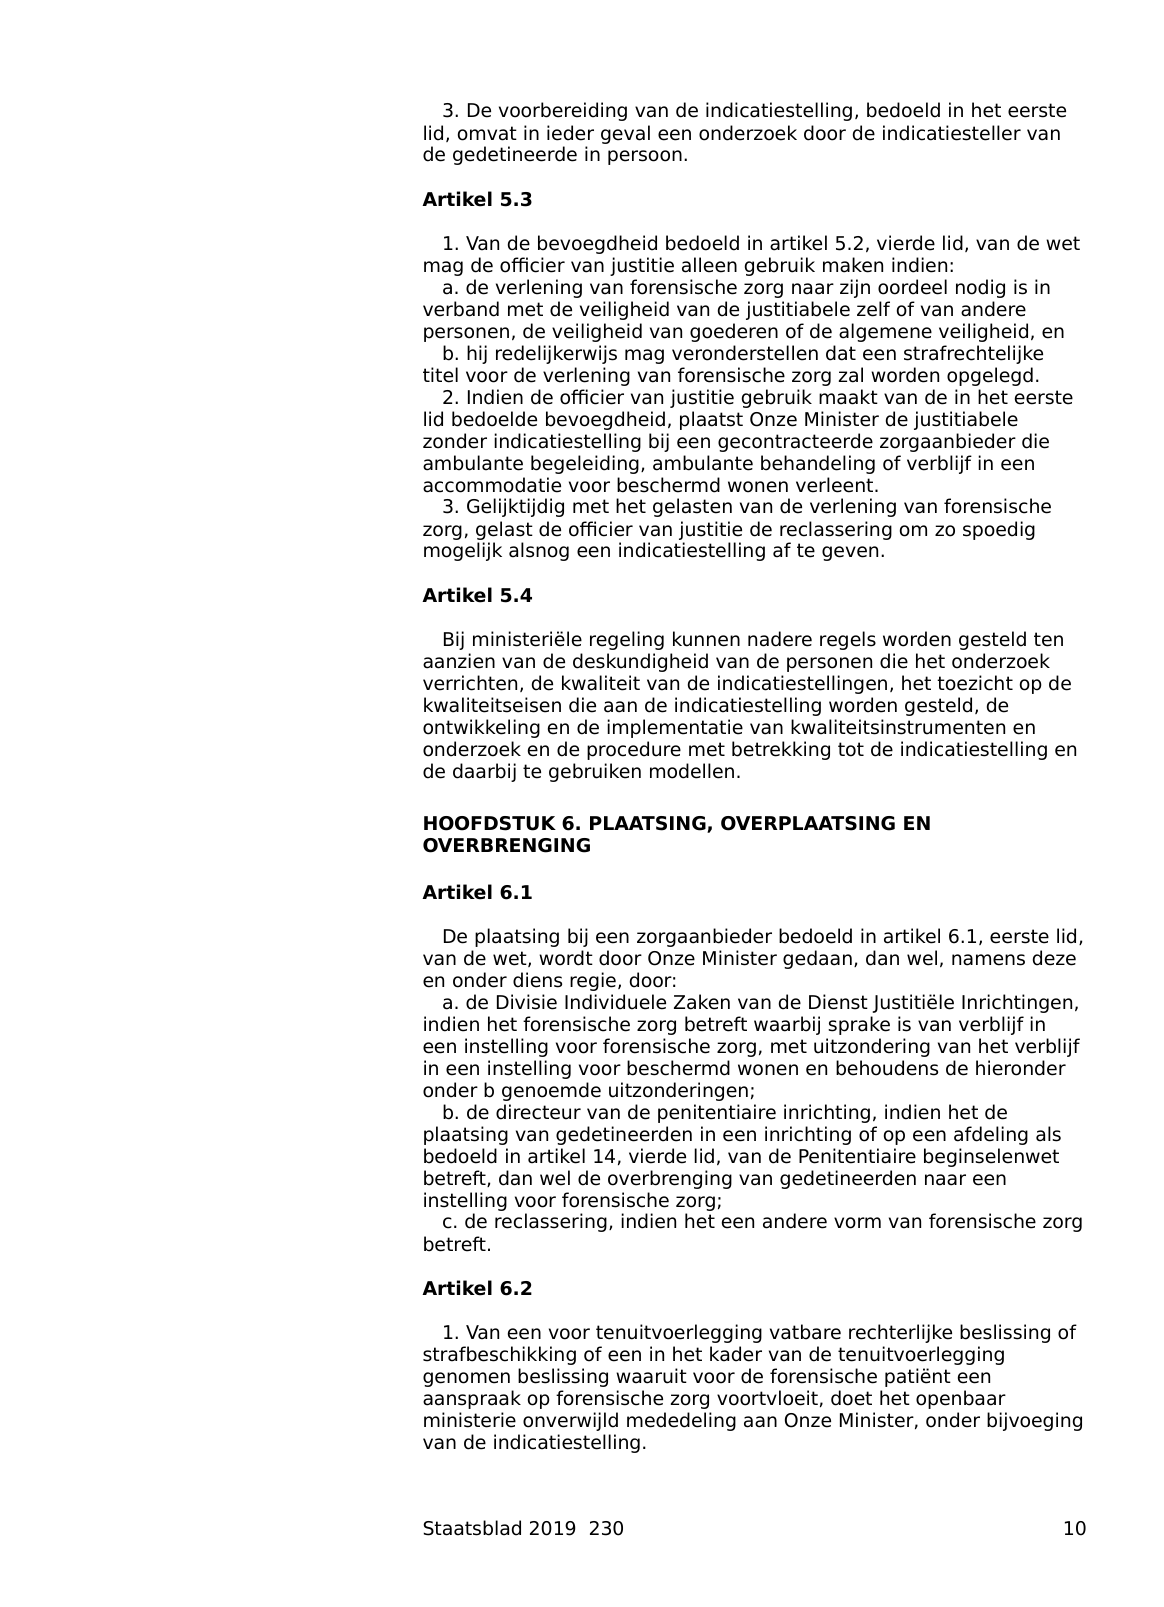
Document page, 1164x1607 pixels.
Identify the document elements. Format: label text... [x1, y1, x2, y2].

text 3. Gelijktijdig met het gelasten van de verlening van forensische zorg, gelast de officier van justitie de reclassering om zo spoedig mogelijk alsnog een indicatiestelling af te geven. [422, 496, 1087, 562]
text b. hij redelijkerwijs mag veronderstellen dat een strafrechtelijke titel voor de verlening van forensische zorg zal worden opgelegd. [422, 343, 1087, 387]
subtitle Artikel 6.1 [422, 882, 1087, 903]
text 2. Indien de officier van justitie gebruik maakt van de in het eerste lid bedoelde bevoegdheid, plaatst Onze Minister de justitiabele zonder indicatiestelling bij een gecontracteerde zorgaanbieder die ambulante begeleiding, ambulante behandeling of verblijf in een accommodatie voor beschermd wonen verleent. [422, 387, 1087, 496]
text b. de directeur van de penitentiaire inrichting, indien het de plaatsing van gedetineerden in een inrichting of op een afdeling als bedoeld in artikel 14, vierde lid, van de Penitentiaire beginselenwet betreft, dan wel de overbrenging van gedetineerden naar een instelling voor forensische zorg; [422, 1102, 1087, 1211]
text a. de Divisie Individuele Zaken van de Dienst Justitiële Inrichtingen, indien het forensische zorg betreft waarbij sprake is van verblijf in een instelling voor forensische zorg, met uitzondering van het verblijf in een instelling voor beschermd wonen en behoudens de hieronder onder b genoemde uitzonderingen; [422, 992, 1087, 1102]
text a. de verlening van forensische zorg naar zijn oordeel nodig is in verband met de veiligheid van de justitiabele zelf of van andere personen, de veiligheid van goederen of de algemene veiligheid, en [422, 277, 1087, 343]
text De plaatsing bij een zorgaanbieder bedoeld in artikel 6.1, eerste lid, van de wet, wordt door Onze Minister gedaan, dan wel, namens deze en onder diens regie, door: [422, 926, 1087, 992]
subtitle Artikel 5.4 [422, 584, 1087, 607]
text 3. De voorbereiding van de indicatiestelling, bedoeld in het eerste lid, omvat in ieder geval een onderzoek door de indicatiesteller van de gedetineerde in persoon. [422, 100, 1087, 166]
text Bij ministeriële regeling kunnen nadere regels worden gesteld ten aanzien van de deskundigheid van de personen die het onderzoek verrichten, de kwaliteit van de indicatiestellingen, het toezicht op de kwaliteitseisen die aan de indicatiestelling worden gesteld, de ontwikkeling en de implementatie van kwaliteitsinstrumenten en onderzoek en de procedure met betrekking tot de indicatiestelling en de daarbij te gebruiken modellen. [422, 629, 1087, 783]
text 1. Van een voor tenuitvoerlegging vatbare rechterlijke beslissing of strafbeschikking of een in het kader van de tenuitvoerlegging genomen beslissing waaruit voor de forensische patiënt een aanspraak op forensische zorg voortvloeit, doet het openbaar ministerie onverwijld mededeling aan Onze Minister, onder bijvoeging van de indicatiestelling. [422, 1322, 1087, 1454]
subtitle HOOFDSTUK 6. PLAATSING, OVERPLAATSING EN OVERBRENGING [422, 813, 1087, 857]
text 1. Van de bevoegdheid bedoeld in artikel 5.2, vierde lid, van de wet mag de officier van justitie alleen gebruik maken indien: [422, 233, 1087, 277]
text c. de reclassering, indien het een andere vorm van forensische zorg betreft. [422, 1211, 1087, 1255]
subtitle Artikel 5.3 [422, 188, 1087, 211]
subtitle Artikel 6.2 [422, 1278, 1087, 1299]
